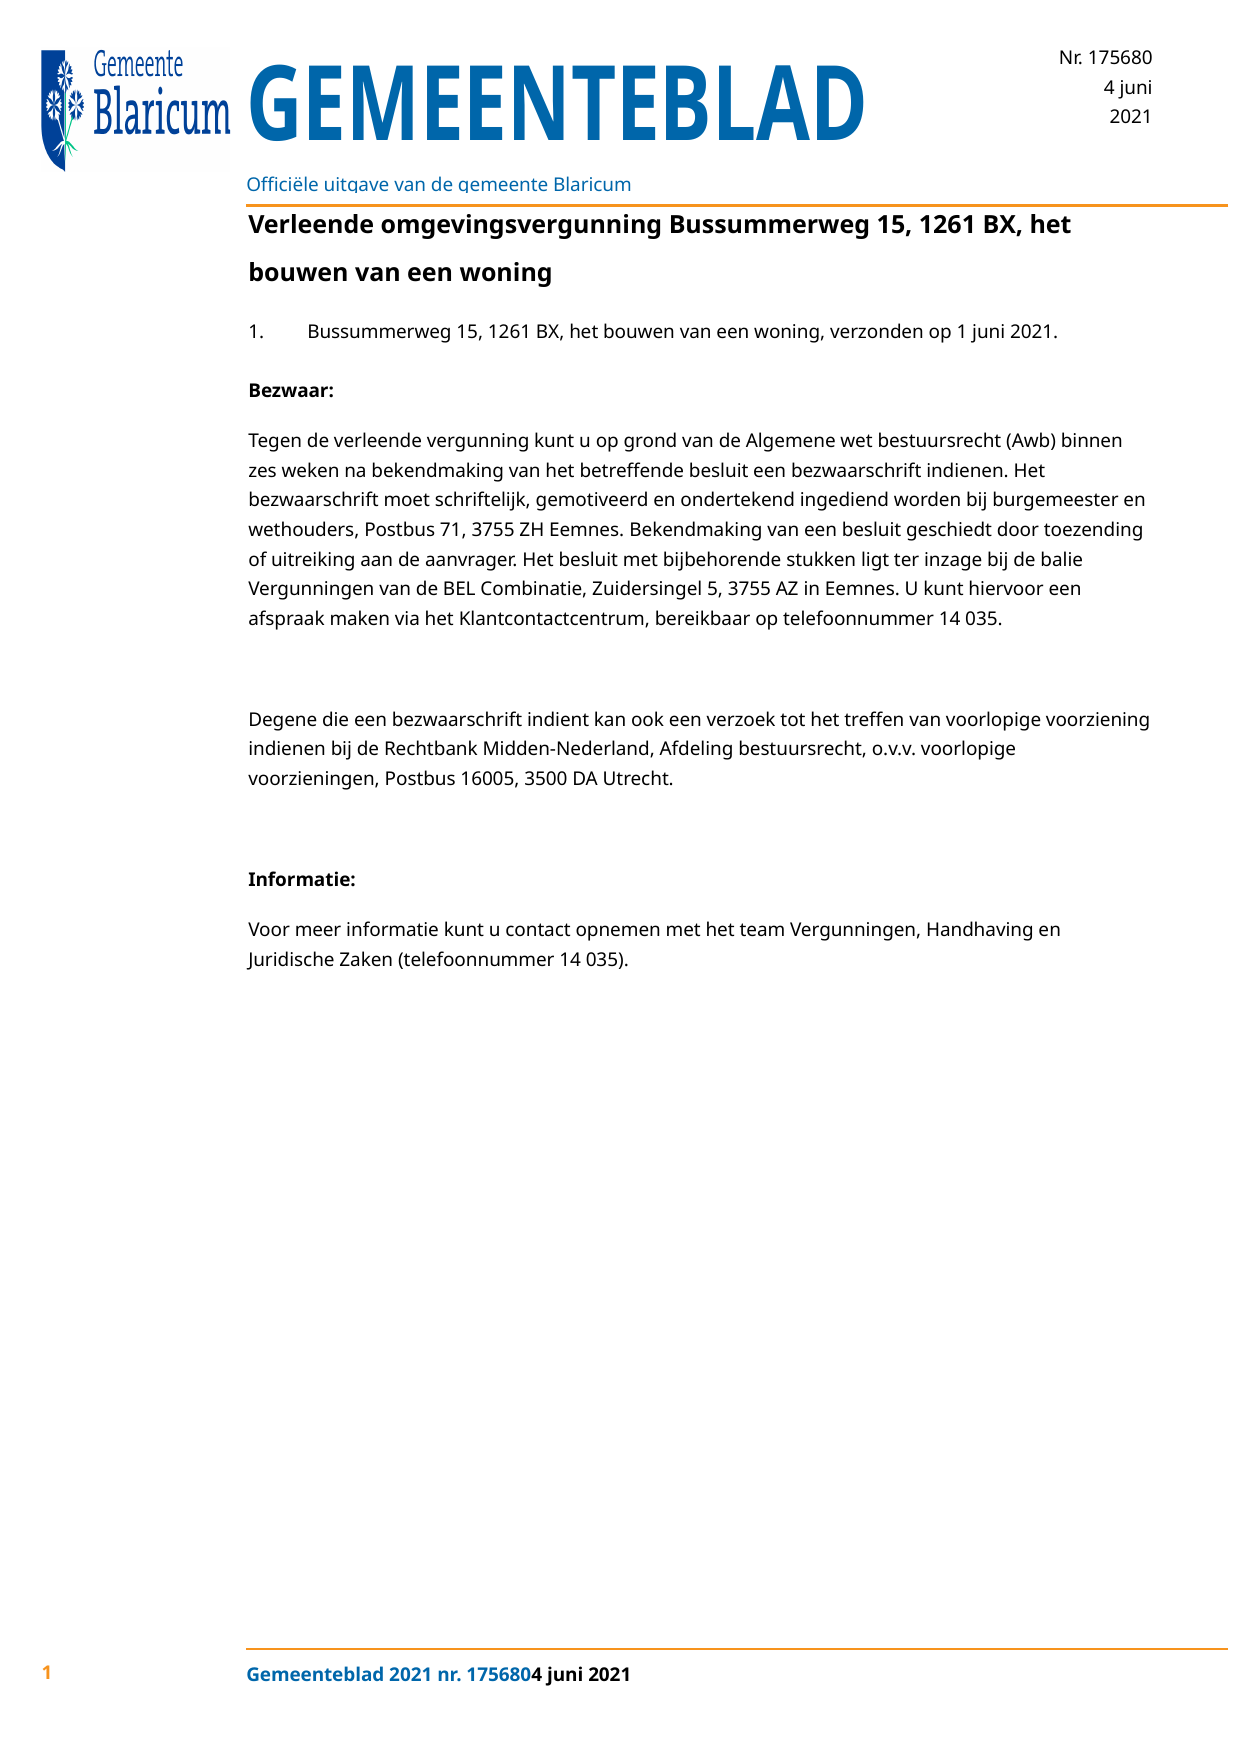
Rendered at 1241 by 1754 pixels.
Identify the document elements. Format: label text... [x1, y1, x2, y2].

text Degene die een bezwaarschrift indient kan ook een verzoek tot het treffen van voorlopige voorziening indienen bij de Rechtbank Midden-Nederland, Afdeling bestuursrecht, o.v.v. voorlopige voorzieningen, Postbus 16005, 3500 DA Utrecht. [248, 706, 1152, 791]
text Voor meer informatie kunt u contact opnemen met het team Vergunningen, Handhaving en Juridische Zaken (telefoonnummer 14 035). [248, 916, 1152, 972]
text Informatie: [248, 866, 1152, 892]
text Verleende omgevingsvergunning Bussummerweg 15, 1261 BX, het bouwen van een woning [248, 207, 1152, 288]
list Bussummerweg 15, 1261 BX, het bouwen van een woning, verzonden op 1 juni 2021. [248, 318, 1152, 344]
picture [41, 47, 231, 172]
text Bezwaar: [248, 377, 1152, 403]
text Tegen de verleende vergunning kunt u op grond van de Algemene wet bestuursrecht (Awb) binnen zes weken na bekendmaking van het betreffende besluit een bezwaarschrift indienen. Het bezwaarschrift moet schriftelijk, gemotiveerd en ondertekend ingediend worden bij burgemeester en wethouders, Postbus 71, 3755 ZH Eemnes. Bekendmaking van een besluit geschiedt door toezending of uitreiking aan de aanvrager. Het besluit met bijbehorende stukken ligt ter inzage bij de balie Vergunningen van de BEL Combinatie, Zuidersingel 5, 3755 AZ in Eemnes. U kunt hiervoor een afspraak maken via het Klantcontactcentrum, bereikbaar op telefoonnummer 14 035. [248, 427, 1152, 631]
